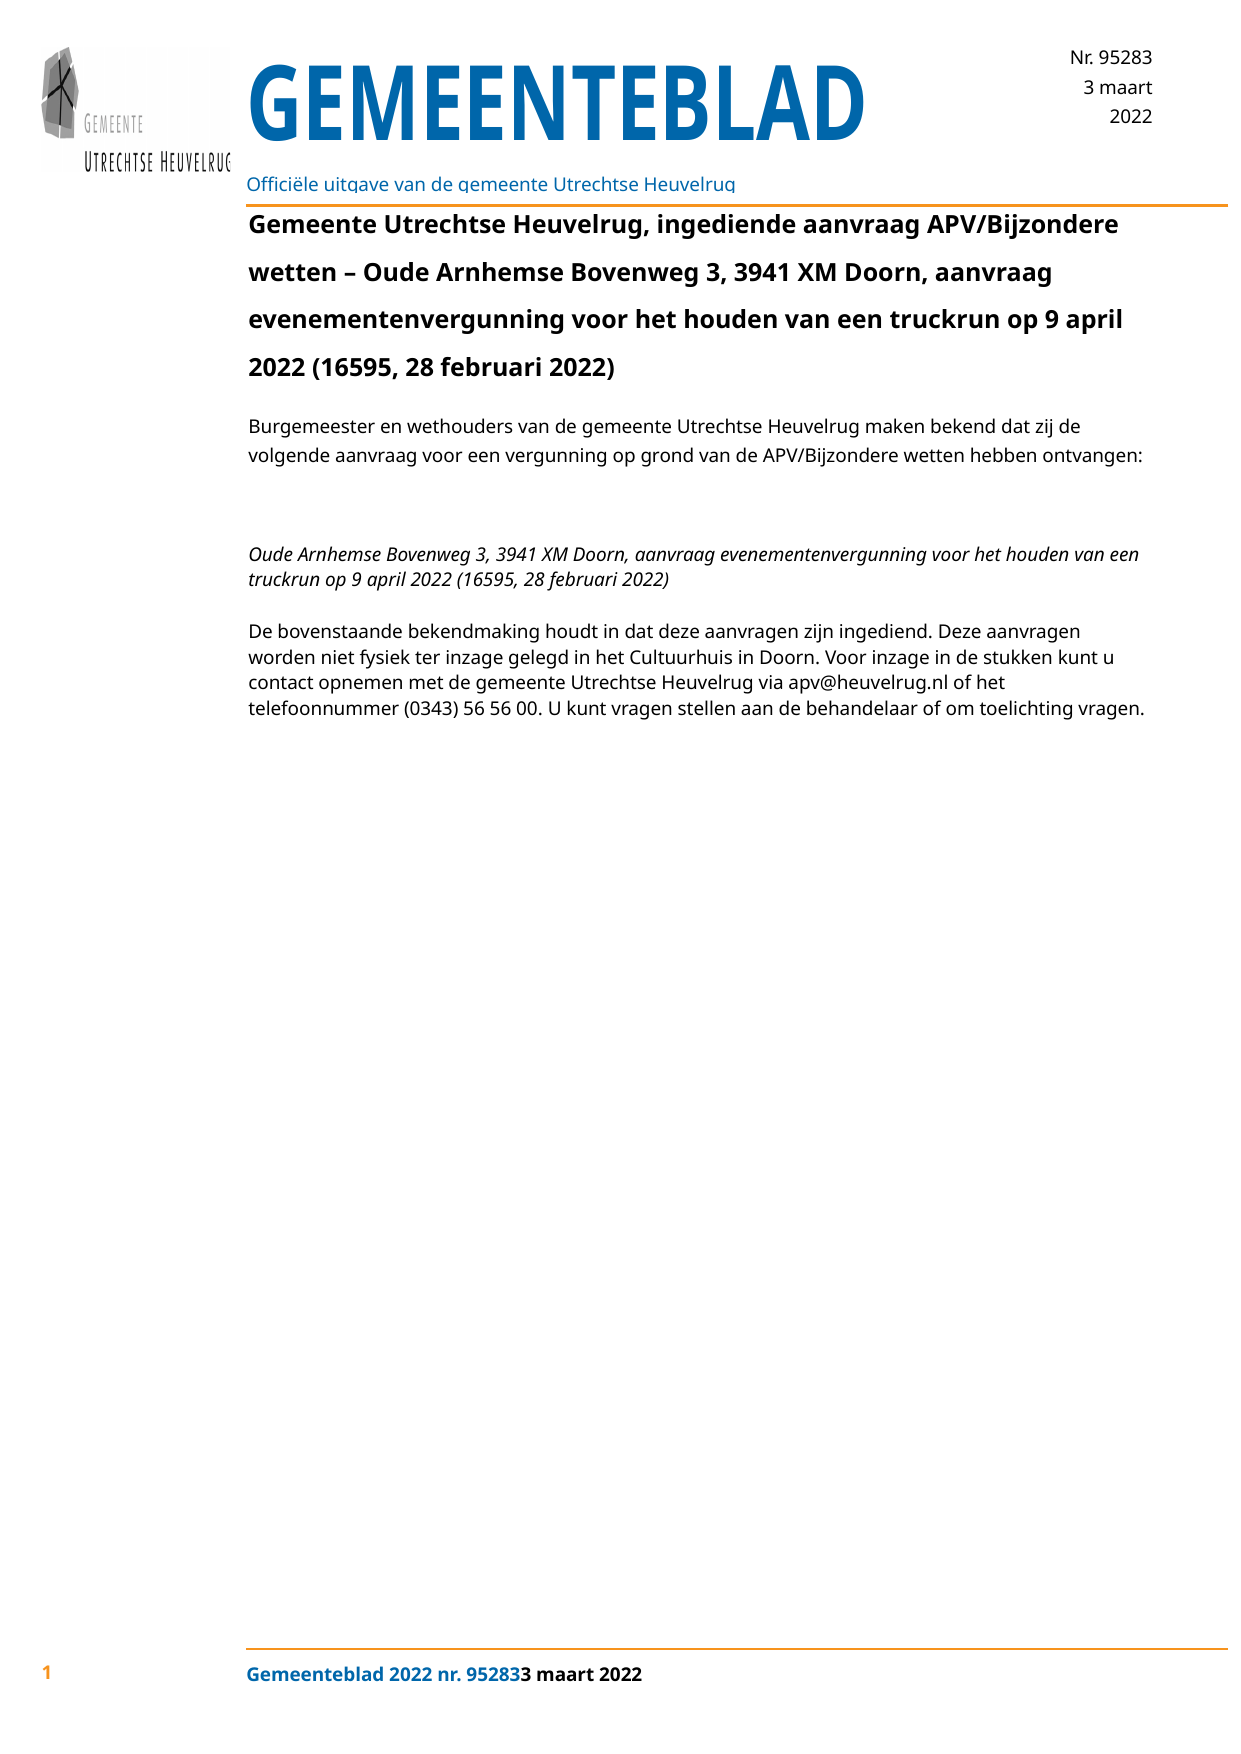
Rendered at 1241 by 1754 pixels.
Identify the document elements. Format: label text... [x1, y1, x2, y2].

picture [41, 47, 231, 172]
text Oude Arnhemse Bovenweg 3, 3941 XM Doorn, aanvraag evenementenvergunning voor het houden van een truckrun op 9 april 2022 (16595, 28 februari 2022) [248, 541, 1152, 592]
text De bovenstaande bekendmaking houdt in dat deze aanvragen zijn ingediend. Deze aanvragen worden niet fysiek ter inzage gelegd in het Cultuurhuis in Doorn. Voor inzage in de stukken kunt u contact opnemen met de gemeente Utrechtse Heuvelrug via apv@heuvelrug.nl of het telefoonnummer (0343) 56 56 00. U kunt vragen stellen aan de behandelaar of om toelichting vragen. [248, 618, 1152, 721]
text Gemeente Utrechtse Heuvelrug, ingediende aanvraag APV/Bijzondere wetten – Oude Arnhemse Bovenweg 3, 3941 XM Doorn, aanvraag evenementenvergunning voor het houden van een truckrun op 9 april 2022 (16595, 28 februari 2022) [248, 207, 1152, 384]
text Burgemeester en wethouders van de gemeente Utrechtse Heuvelrug maken bekend dat zij de volgende aanvraag voor een vergunning op grond van de APV/Bijzondere wetten hebben ontvangen: [248, 413, 1152, 468]
